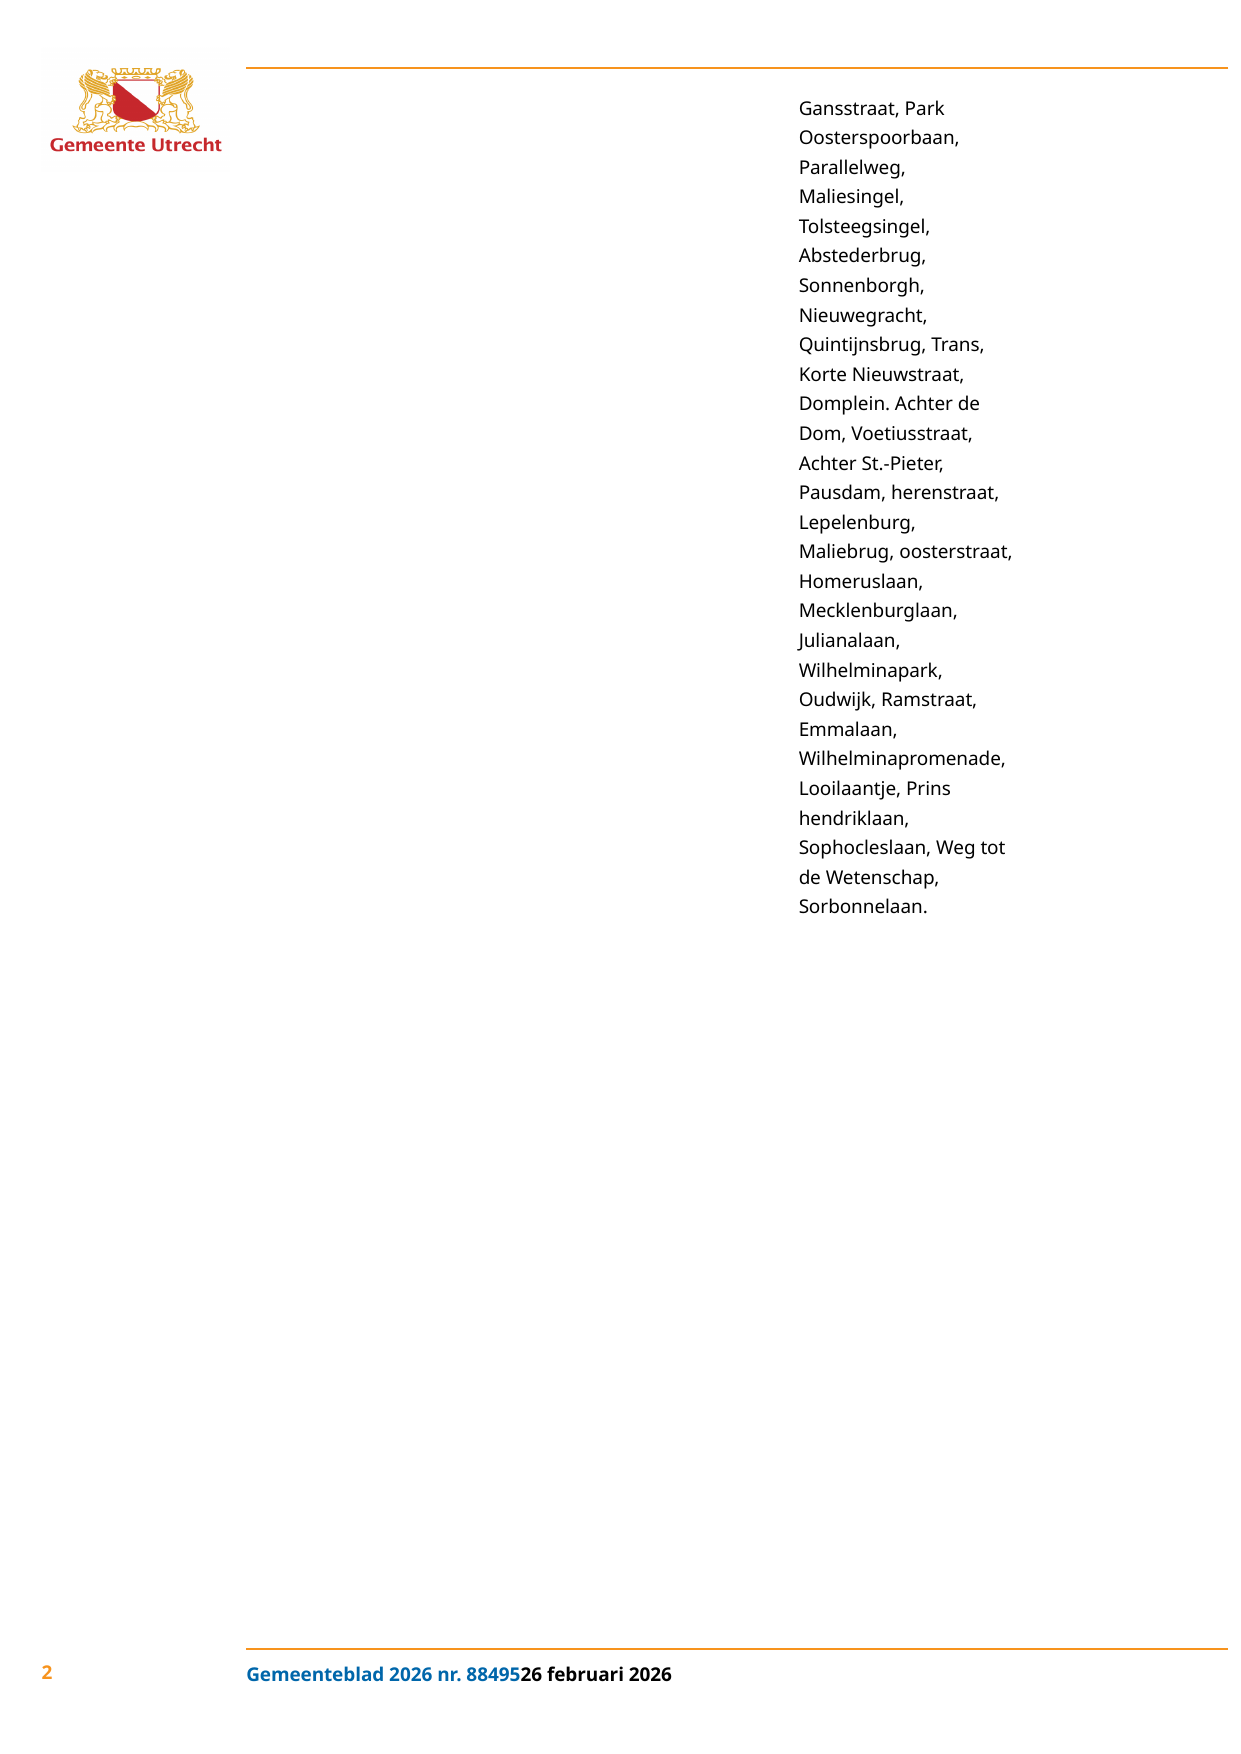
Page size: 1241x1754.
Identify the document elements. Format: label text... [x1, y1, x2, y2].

table_cell [1014, 95, 1152, 919]
table_cell [248, 95, 386, 919]
table_cell Gansstraat, Park Oosterspoorbaan, Parallelweg, Maliesingel, Tolsteegsingel, Abstederbrug, Sonnenborgh, Nieuwegracht, Quintijnsbrug, Trans, Korte Nieuwstraat, Domplein. Achter de Dom, Voetiusstraat, Achter St.-Pieter, Pausdam, herenstraat, Lepelenburg, Maliebrug, oosterstraat, Homeruslaan, Mecklenburglaan, Julianalaan, Wilhelminapark, Oudwijk, Ramstraat, Emmalaan, Wilhelminapromenade, Looilaantje, Prins hendriklaan, Sophocleslaan, Weg tot de Wetenschap, Sorbonnelaan. [799, 95, 1014, 919]
picture [41, 47, 231, 172]
table_cell [386, 95, 523, 919]
table_cell [523, 95, 661, 919]
table_cell [661, 95, 798, 919]
